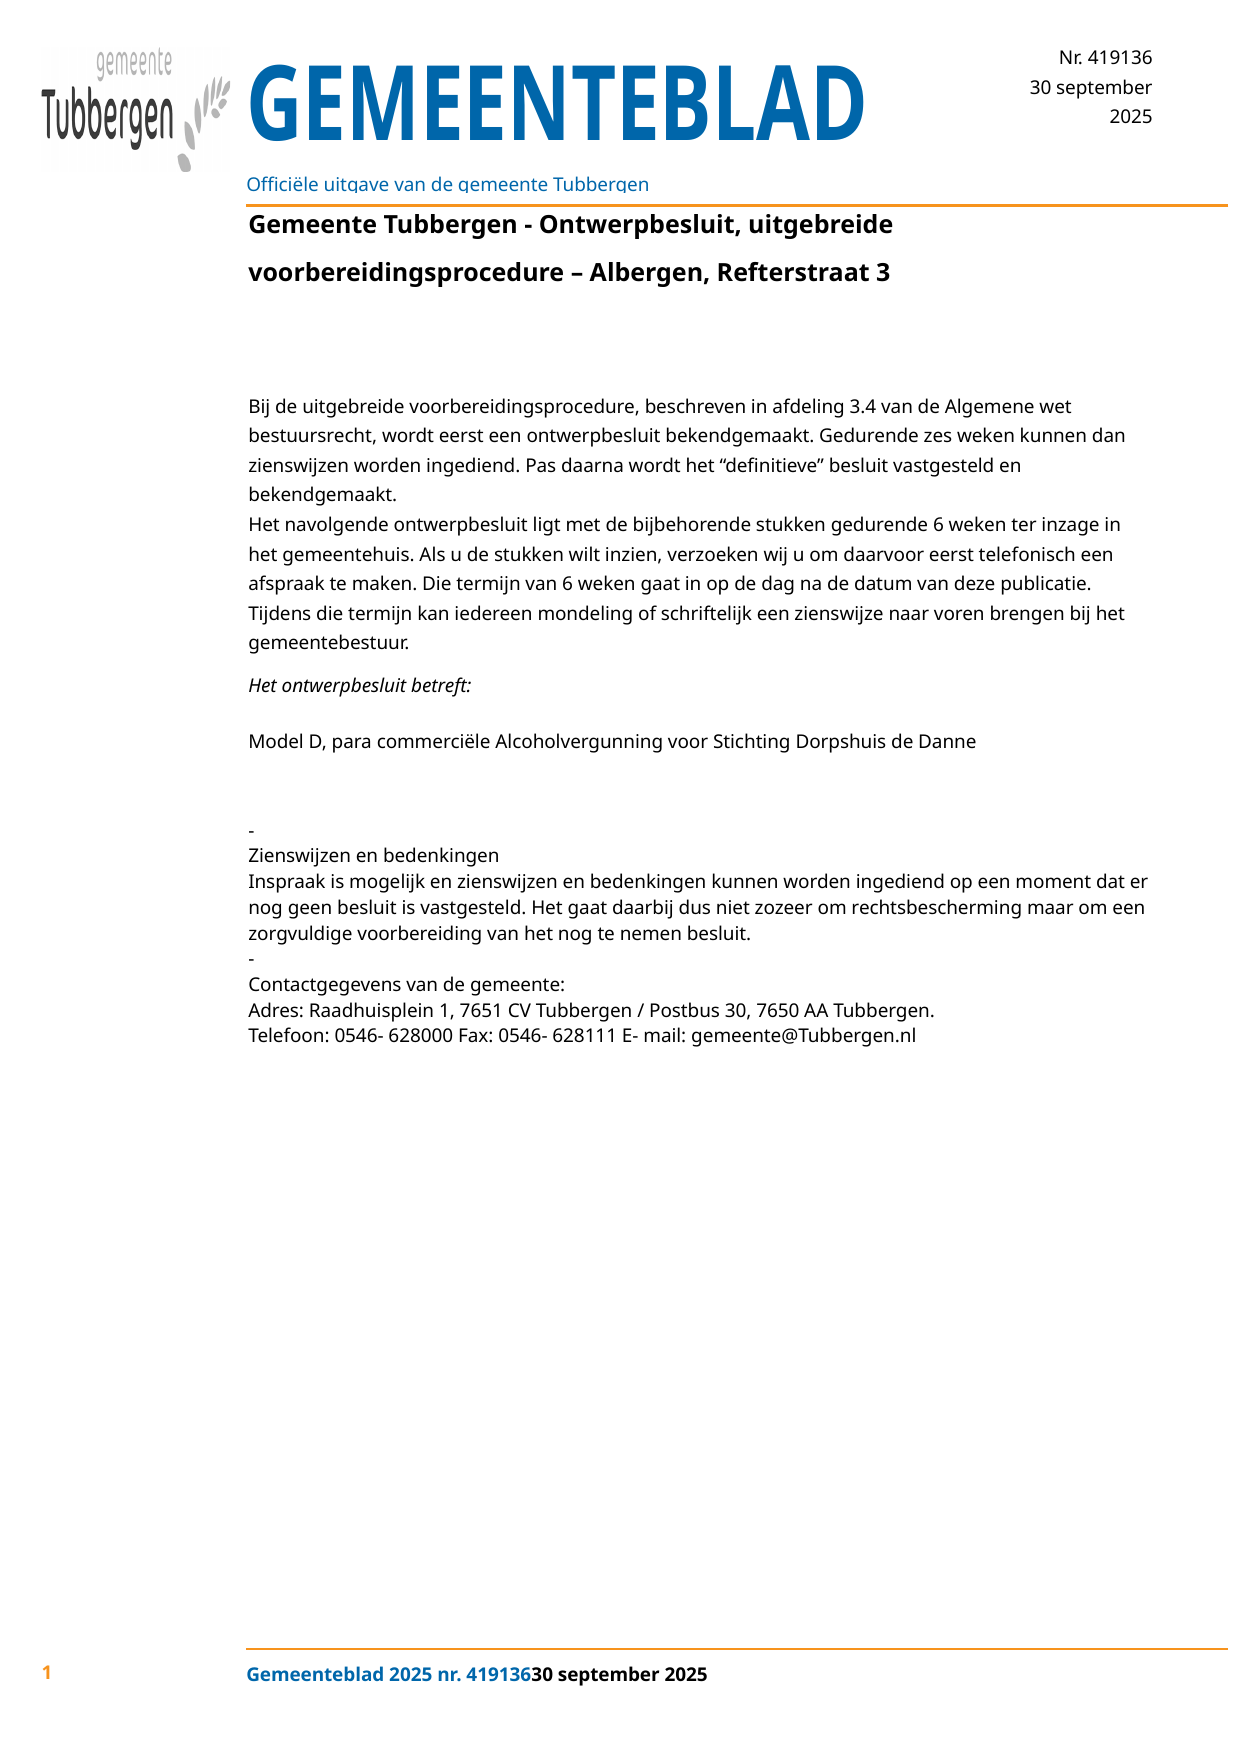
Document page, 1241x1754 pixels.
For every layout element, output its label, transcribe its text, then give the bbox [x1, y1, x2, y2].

text - [248, 945, 1152, 971]
text Zienswijzen en bedenkingen [248, 842, 1152, 868]
text - [248, 817, 1152, 842]
text Telefoon: 0546- 628000 Fax: 0546- 628111 E- mail: gemeente@Tubbergen.nl [248, 1023, 1152, 1048]
picture [41, 47, 231, 172]
text Tijdens die termijn kan iedereen mondeling of schriftelijk een zienswijze naar voren brengen bij het gemeentebestuur. [248, 600, 1152, 655]
text Adres: Raadhuisplein 1, 7651 CV Tubbergen / Postbus 30, 7650 AA Tubbergen. [248, 997, 1152, 1023]
text Het ontwerpbesluit betreft: [248, 673, 1152, 698]
text Model D, para commerciële Alcoholvergunning voor Stichting Dorpshuis de Danne [248, 728, 1152, 754]
text Het navolgende ontwerpbesluit ligt met de bijbehorende stukken gedurende 6 weken ter inzage in het gemeentehuis. Als u de stukken wilt inzien, verzoeken wij u om daarvoor eerst telefonisch een afspraak te maken. Die termijn van 6 weken gaat in op de dag na de datum van deze publicatie. [248, 511, 1152, 596]
text Bij de uitgebreide voorbereidingsprocedure, beschreven in afdeling 3.4 van de Algemene wet bestuursrecht, wordt eerst een ontwerpbesluit bekendgemaakt. Gedurende zes weken kunnen dan zienswijzen worden ingediend. Pas daarna wordt het “definitieve” besluit vastgesteld en bekendgemaakt. [248, 393, 1152, 507]
text Contactgegevens van de gemeente: [248, 971, 1152, 997]
text Gemeente Tubbergen - Ontwerpbesluit, uitgebreide voorbereidingsprocedure – Albergen, Refterstraat 3 [248, 207, 1152, 288]
text Inspraak is mogelijk en zienswijzen en bedenkingen kunnen worden ingediend op een moment dat er nog geen besluit is vastgesteld. Het gaat daarbij dus niet zozeer om rechtsbescherming maar om een zorgvuldige voorbereiding van het nog te nemen besluit. [248, 868, 1152, 945]
